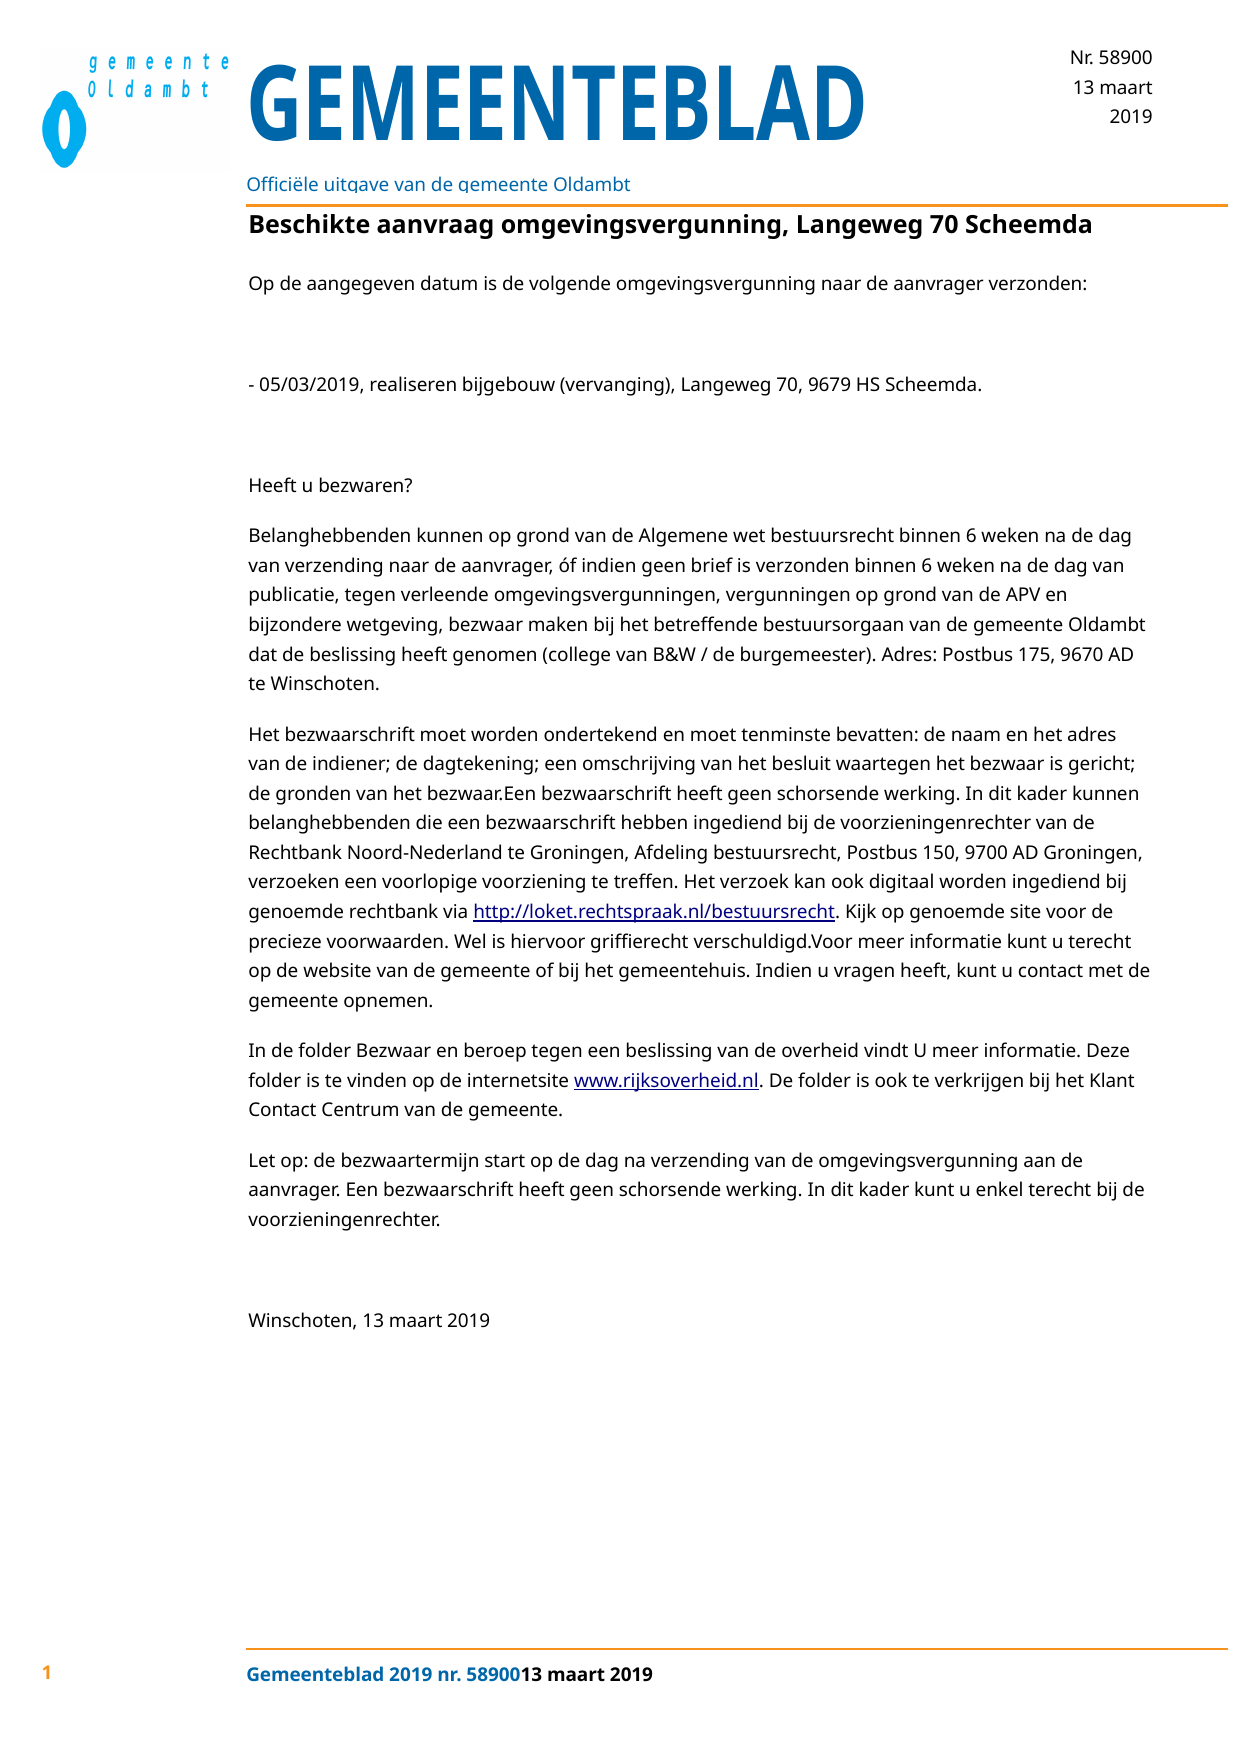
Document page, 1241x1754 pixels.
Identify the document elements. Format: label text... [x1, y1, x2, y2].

text Het bezwaarschrift moet worden ondertekend en moet tenminste bevatten: de naam en het adres van de indiener; de dagtekening; een omschrijving van het besluit waartegen het bezwaar is gericht; de gronden van het bezwaar.Een bezwaarschrift heeft geen schorsende werking. In dit kader kunnen belanghebbenden die een bezwaarschrift hebben ingediend bij de voorzieningenrechter van de Rechtbank Noord-Nederland te Groningen, Afdeling bestuursrecht, Postbus 150, 9700 AD Groningen, verzoeken een voorlopige voorziening te treffen. Het verzoek kan ook digitaal worden ingediend bij genoemde rechtbank via http://loket.rechtspraak.nl/bestuursrecht. Kijk op genoemde site voor de precieze voorwaarden. Wel is hiervoor griffierecht verschuldigd.Voor meer informatie kunt u terecht op de website van de gemeente of bij het gemeentehuis. Indien u vragen heeft, kunt u contact met de gemeente opnemen. [248, 721, 1152, 1013]
text - 05/03/2019, realiseren bijgebouw (vervanging), Langeweg 70, 9679 HS Scheemda. [248, 371, 1152, 397]
text Heeft u bezwaren? [248, 472, 1152, 498]
picture [41, 47, 231, 172]
text Let op: de bezwaartermijn start op de dag na verzending van de omgevingsvergunning aan de aanvrager. Een bezwaarschrift heeft geen schorsende werking. In dit kader kunt u enkel terecht bij de voorzieningenrechter. [248, 1147, 1152, 1232]
text Belanghebbenden kunnen op grond van de Algemene wet bestuursrecht binnen 6 weken na de dag van verzending naar de aanvrager, óf indien geen brief is verzonden binnen 6 weken na de dag van publicatie, tegen verleende omgevingsvergunningen, vergunningen op grond van de APV en bijzondere wetgeving, bezwaar maken bij het betreffende bestuursorgaan van de gemeente Oldambt dat de beslissing heeft genomen (college van B&W / de burgemeester). Adres: Postbus 175, 9670 AD te Winschoten. [248, 522, 1152, 696]
text Beschikte aanvraag omgevingsvergunning, Langeweg 70 Scheemda [248, 207, 1152, 241]
text Op de aangegeven datum is de volgende omgevingsvergunning naar de aanvrager verzonden: [248, 270, 1152, 296]
text In de folder Bezwaar en beroep tegen een beslissing van de overheid vindt U meer informatie. Deze folder is te vinden op de internetsite www.rijksoverheid.nl. De folder is ook te verkrijgen bij het Klant Contact Centrum van de gemeente. [248, 1037, 1152, 1122]
text Winschoten, 13 maart 2019 [248, 1307, 1152, 1333]
